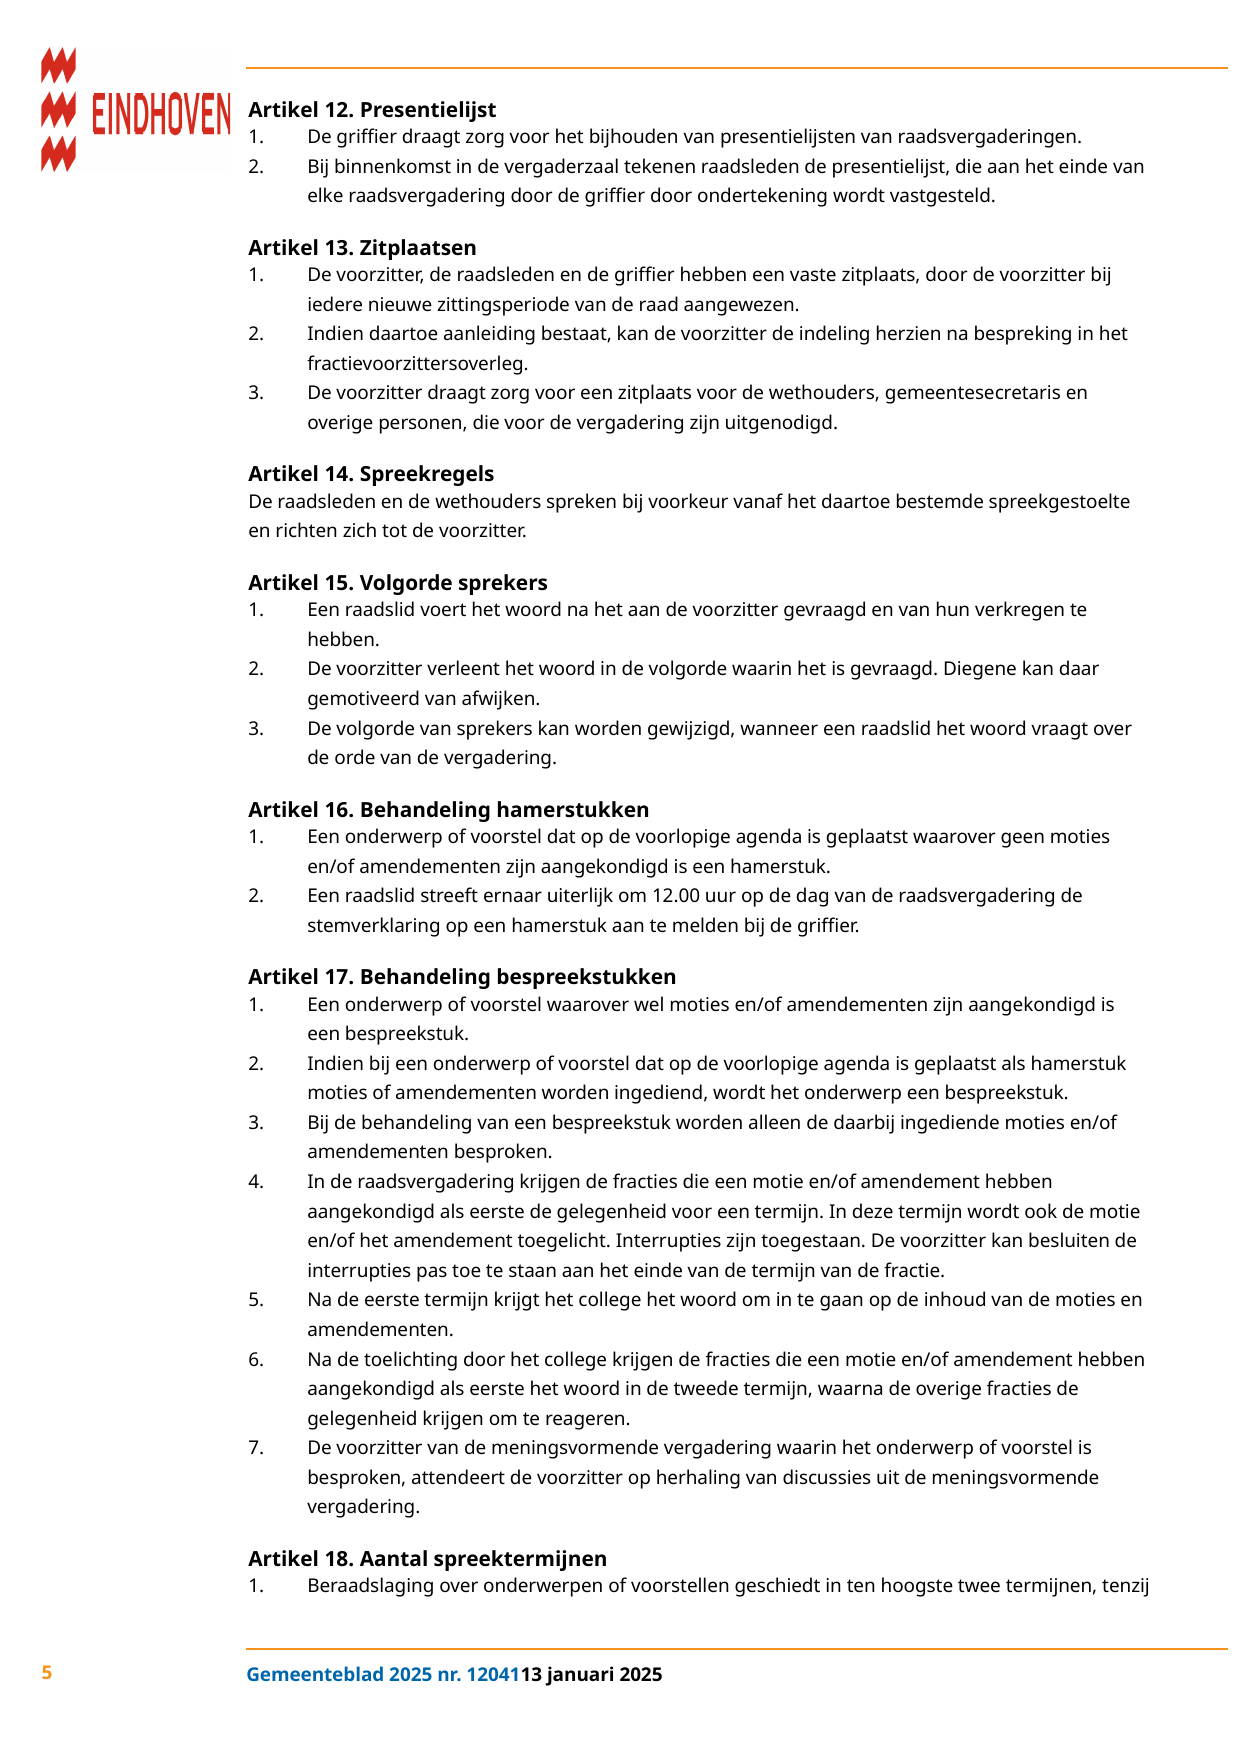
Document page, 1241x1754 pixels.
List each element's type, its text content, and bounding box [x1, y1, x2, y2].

text Artikel 14. Spreekregels [248, 459, 1152, 488]
list Een onderwerp of voorstel dat op de voorlopige agenda is geplaatst waarover geen moties en/of amendementen zijn aangekondigd is een hamerstuk. [248, 823, 1152, 878]
list Na de eerste termijn krijgt het college het woord om in te gaan op de inhoud van de moties en amendementen. [248, 1287, 1152, 1342]
list De volgorde van sprekers kan worden gewijzigd, wanneer een raadslid het woord vraagt over de orde van de vergadering. [248, 715, 1152, 770]
list In de raadsvergadering krijgen de fracties die een motie en/of amendement hebben aangekondigd als eerste de gelegenheid voor een termijn. In deze termijn wordt ook de motie en/of het amendement toegelicht. Interrupties zijn toegestaan. De voorzitter kan besluiten de interrupties pas toe te staan aan het einde van de termijn van de fractie. [248, 1168, 1152, 1283]
list De griffier draagt zorg voor het bijhouden van presentielijsten van raadsvergaderingen. [248, 123, 1152, 149]
text Artikel 15. Volgorde sprekers [248, 568, 1152, 596]
list Bij binnenkomst in de vergaderzaal tekenen raadsleden de presentielijst, die aan het einde van elke raadsvergadering door de griffier door ondertekening wordt vastgesteld. [248, 153, 1152, 208]
text De raadsleden en de wethouders spreken bij voorkeur vanaf het daartoe bestemde spreekgestoelte en richten zich tot de voorzitter. [248, 488, 1152, 543]
list Na de toelichting door het college krijgen de fracties die een motie en/of amendement hebben aangekondigd als eerste het woord in de tweede termijn, waarna de overige fracties de gelegenheid krijgen om te reageren. [248, 1346, 1152, 1431]
list Een raadslid voert het woord na het aan de voorzitter gevraagd en van hun verkregen te hebben. [248, 596, 1152, 652]
list De voorzitter, de raadsleden en de griffier hebben een vaste zitplaats, door de voorzitter bij iedere nieuwe zittingsperiode van de raad aangewezen. [248, 261, 1152, 317]
list Bij de behandeling van een bespreekstuk worden alleen de daarbij ingediende moties en/of amendementen besproken. [248, 1109, 1152, 1164]
text Artikel 12. Presentielijst [248, 95, 1152, 123]
list Indien bij een onderwerp of voorstel dat op de voorlopige agenda is geplaatst als hamerstuk moties of amendementen worden ingediend, wordt het onderwerp een bespreekstuk. [248, 1050, 1152, 1105]
list De voorzitter verleent het woord in de volgorde waarin het is gevraagd. Diegene kan daar gemotiveerd van afwijken. [248, 656, 1152, 711]
text Artikel 17. Behandeling bespreekstukken [248, 962, 1152, 991]
text Artikel 18. Aantal spreektermijnen [248, 1544, 1152, 1573]
text Artikel 13. Zitplaatsen [248, 233, 1152, 261]
list Beraadslaging over onderwerpen of voorstellen geschiedt in ten hoogste twee termijnen, tenzij [248, 1573, 1152, 1598]
list De voorzitter draagt zorg voor een zitplaats voor de wethouders, gemeentesecretaris en overige personen, die voor de vergadering zijn uitgenodigd. [248, 379, 1152, 435]
list De voorzitter van de meningsvormende vergadering waarin het onderwerp of voorstel is besproken, attendeert de voorzitter op herhaling van discussies uit de meningsvormende vergadering. [248, 1434, 1152, 1519]
list Indien daartoe aanleiding bestaat, kan de voorzitter de indeling herzien na bespreking in het fractievoorzittersoverleg. [248, 320, 1152, 376]
list Een raadslid streeft ernaar uiterlijk om 12.00 uur op de dag van de raadsvergadering de stemverklaring op een hamerstuk aan te melden bij de griffier. [248, 882, 1152, 938]
list Een onderwerp of voorstel waarover wel moties en/of amendementen zijn aangekondigd is een bespreekstuk. [248, 991, 1152, 1046]
picture [41, 47, 231, 172]
text Artikel 16. Behandeling hamerstukken [248, 795, 1152, 823]
